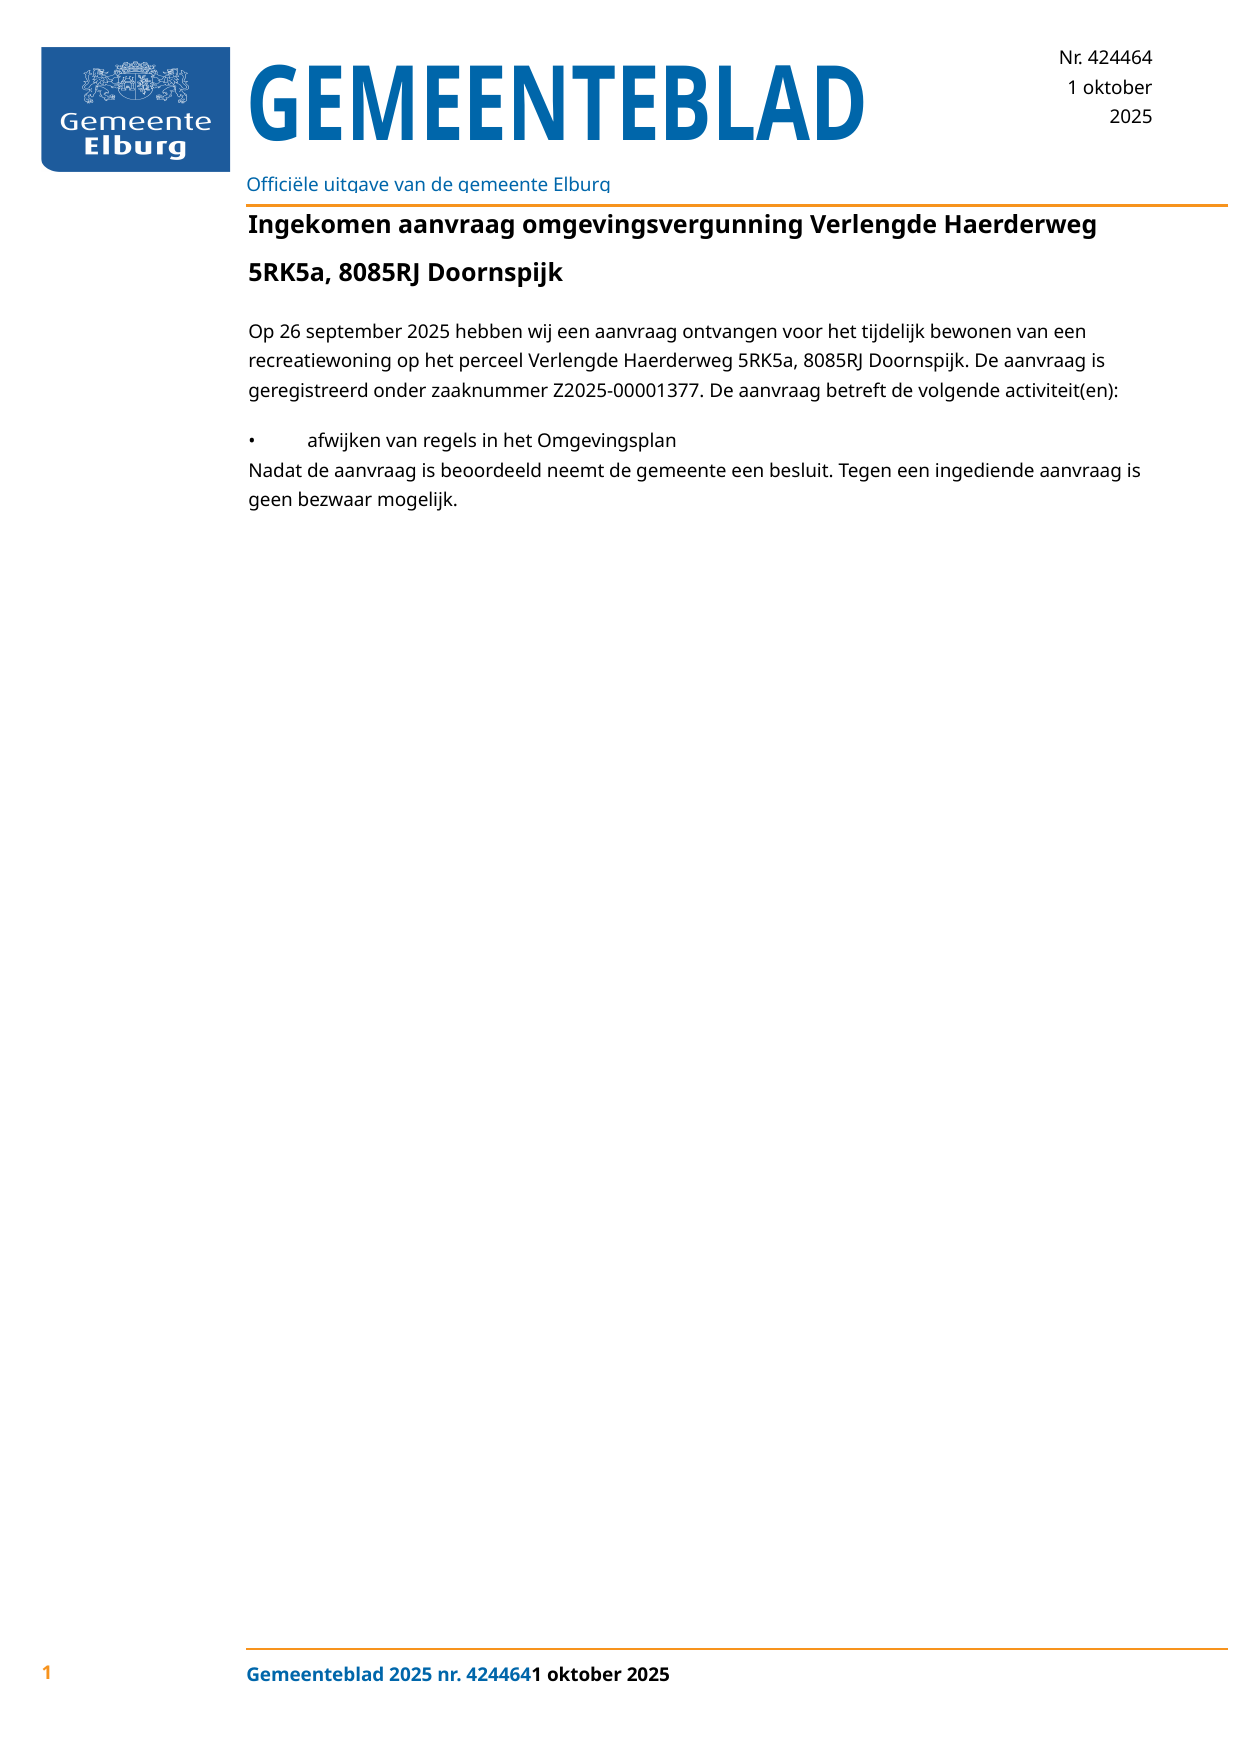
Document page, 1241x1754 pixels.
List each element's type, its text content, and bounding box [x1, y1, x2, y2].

text Nadat de aanvraag is beoordeeld neemt de gemeente een besluit. Tegen een ingediende aanvraag is geen bezwaar mogelijk. [248, 457, 1152, 512]
picture [41, 47, 231, 172]
text Ingekomen aanvraag omgevingsvergunning Verlengde Haerderweg 5RK5a, 8085RJ Doornspijk [248, 207, 1152, 288]
list afwijken van regels in het Omgevingsplan [248, 427, 1152, 453]
text Op 26 september 2025 hebben wij een aanvraag ontvangen voor het tijdelijk bewonen van een recreatiewoning op het perceel Verlengde Haerderweg 5RK5a, 8085RJ Doornspijk. De aanvraag is geregistreerd onder zaaknummer Z2025-00001377. De aanvraag betreft de volgende activiteit(en): [248, 318, 1152, 403]
